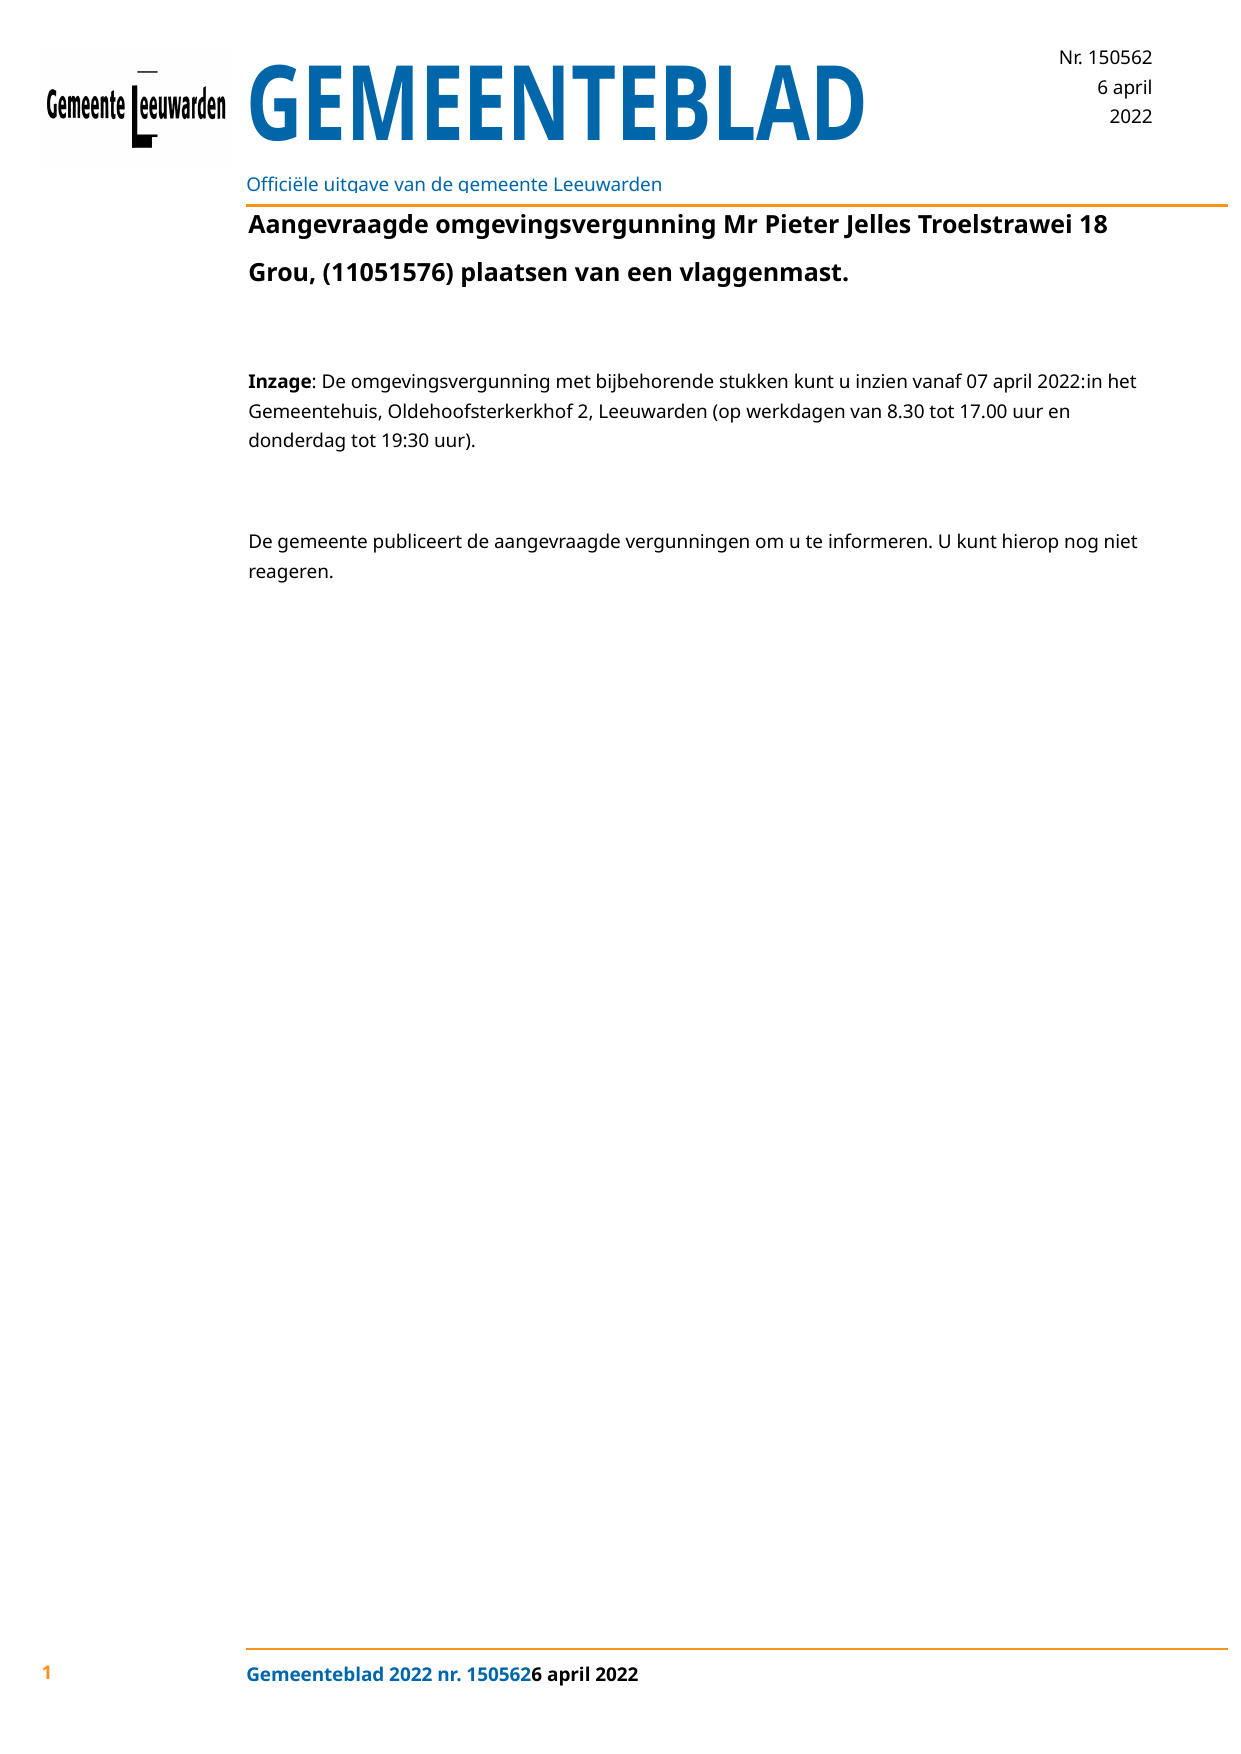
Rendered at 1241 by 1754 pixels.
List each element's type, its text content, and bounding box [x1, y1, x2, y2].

picture [41, 47, 231, 172]
text De gemeente publiceert de aangevraagde vergunningen om u te informeren. U kunt hierop nog niet reageren. [248, 528, 1152, 584]
text Inzage: De omgevingsvergunning met bijbehorende stukken kunt u inzien vanaf 07 april 2022:in het Gemeentehuis, Oldehoofsterkerkhof 2, Leeuwarden (op werkdagen van 8.30 tot 17.00 uur en donderdag tot 19:30 uur). [248, 368, 1152, 453]
text Aangevraagde omgevingsvergunning Mr Pieter Jelles Troelstrawei 18 Grou, (11051576) plaatsen van een vlaggenmast. [248, 207, 1152, 288]
